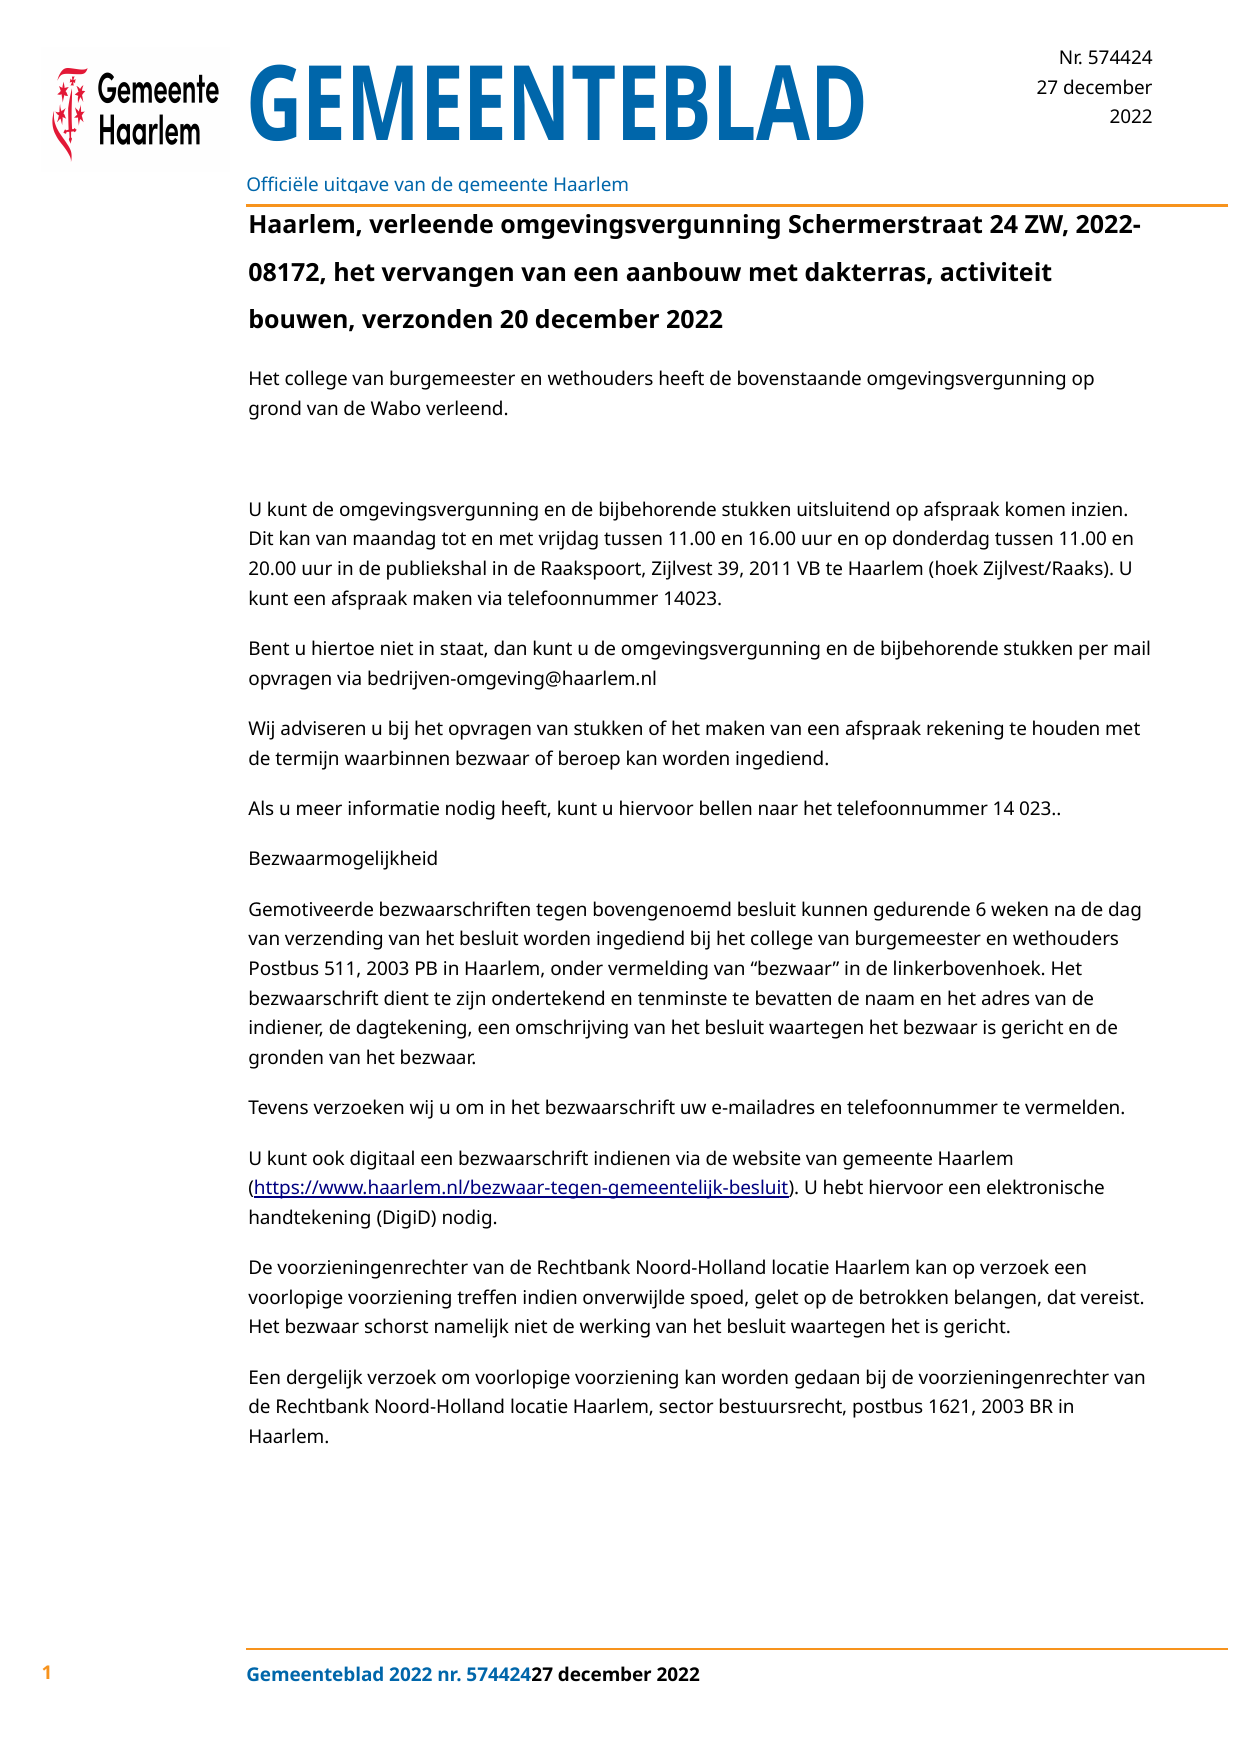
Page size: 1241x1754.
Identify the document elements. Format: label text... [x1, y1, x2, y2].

text De voorzieningenrechter van de Rechtbank Noord-Holland locatie Haarlem kan op verzoek een voorlopige voorziening treffen indien onverwijlde spoed, gelet op de betrokken belangen, dat vereist. Het bezwaar schorst namelijk niet de werking van het besluit waartegen het is gericht. [248, 1254, 1152, 1339]
picture [41, 47, 231, 172]
text Haarlem, verleende omgevingsvergunning Schermerstraat 24 ZW, 2022-08172, het vervangen van een aanbouw met dakterras, activiteit bouwen, verzonden 20 december 2022 [248, 207, 1152, 336]
text Wij adviseren u bij het opvragen van stukken of het maken van een afspraak rekening te houden met de termijn waarbinnen bezwaar of beroep kan worden ingediend. [248, 715, 1152, 770]
text Bent u hiertoe niet in staat, dan kunt u de omgevingsvergunning en de bijbehorende stukken per mail opvragen via bedrijven-omgeving@haarlem.nl [248, 635, 1152, 690]
text U kunt de omgevingsvergunning en de bijbehorende stukken uitsluitend op afspraak komen inzien. Dit kan van maandag tot en met vrijdag tussen 11.00 en 16.00 uur en op donderdag tussen 11.00 en 20.00 uur in de publiekshal in de Raakspoort, Zijlvest 39, 2011 VB te Haarlem (hoek Zijlvest/Raaks). U kunt een afspraak maken via telefoonnummer 14023. [248, 496, 1152, 610]
text Als u meer informatie nodig heeft, kunt u hiervoor bellen naar het telefoonnummer 14 023.. [248, 795, 1152, 821]
text Het college van burgemeester en wethouders heeft de bovenstaande omgevingsvergunning op grond van de Wabo verleend. [248, 366, 1152, 421]
text Tevens verzoeken wij u om in het bezwaarschrift uw e-mailadres en telefoonnummer te vermelden. [248, 1094, 1152, 1120]
text U kunt ook digitaal een bezwaarschrift indienen via de website van gemeente Haarlem (https://www.haarlem.nl/bezwaar-tegen-gemeentelijk-besluit). U hebt hiervoor een elektronische handtekening (DigiD) nodig. [248, 1145, 1152, 1229]
text Een dergelijk verzoek om voorlopige voorziening kan worden gedaan bij de voorzieningenrechter van de Rechtbank Noord-Holland locatie Haarlem, sector bestuursrecht, postbus 1621, 2003 BR in Haarlem. [248, 1364, 1152, 1449]
text Bezwaarmogelijkheid [248, 846, 1152, 871]
text Gemotiveerde bezwaarschriften tegen bovengenoemd besluit kunnen gedurende 6 weken na de dag van verzending van het besluit worden ingediend bij het college van burgemeester en wethouders Postbus 511, 2003 PB in Haarlem, onder vermelding van “bezwaar” in de linkerbovenhoek. Het bezwaarschrift dient te zijn ondertekend en tenminste te bevatten de naam en het adres van de indiener, de dagtekening, een omschrijving van het besluit waartegen het bezwaar is gericht en de gronden van het bezwaar. [248, 896, 1152, 1069]
